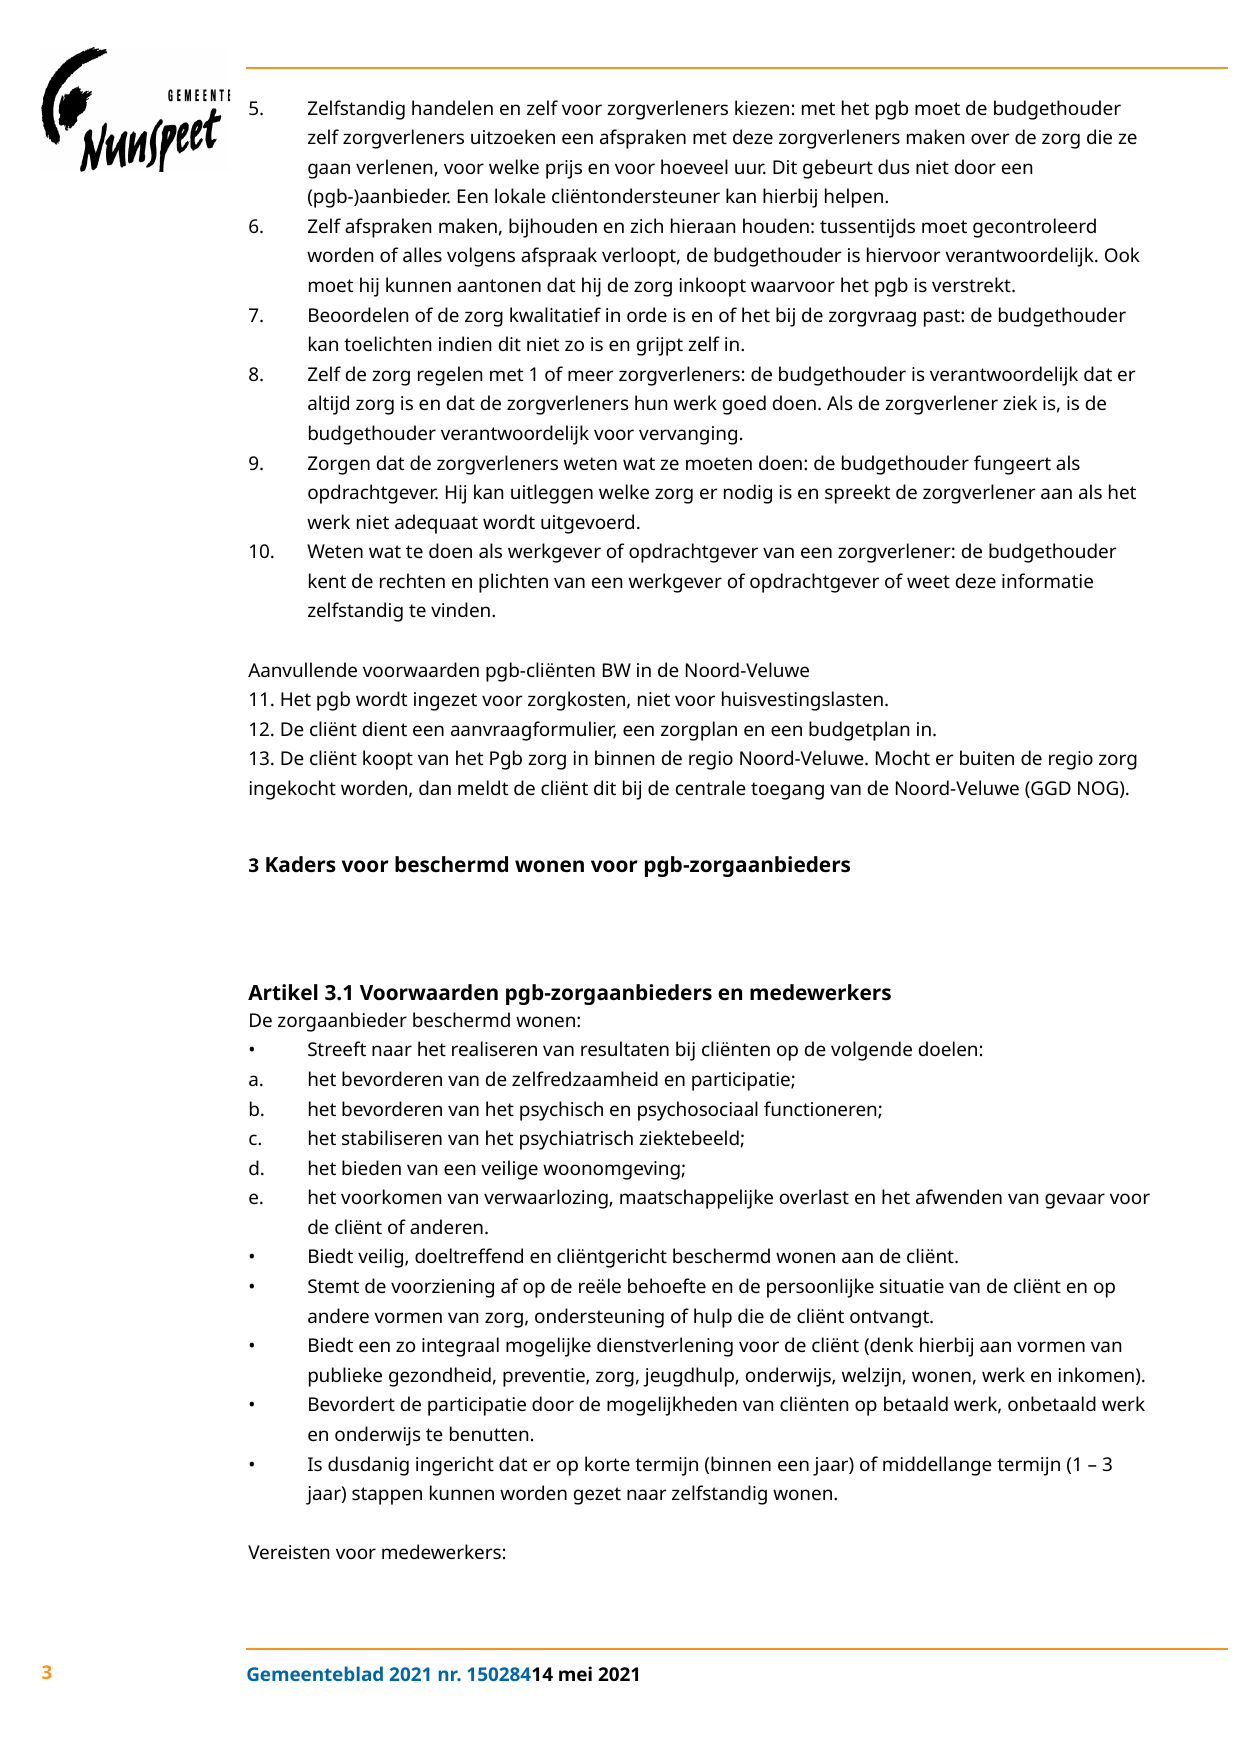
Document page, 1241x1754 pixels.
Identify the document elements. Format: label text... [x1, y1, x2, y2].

text 3 Kaders voor beschermd wonen voor pgb-zorgaanbieders [248, 850, 1152, 879]
list Stemt de voorziening af op de reële behoefte en de persoonlijke situatie van de cliënt en op andere vormen van zorg, ondersteuning of hulp die de cliënt ontvangt. [248, 1273, 1152, 1328]
list het bieden van een veilige woonomgeving; [248, 1155, 1152, 1181]
list Beoordelen of de zorg kwalitatief in orde is en of het bij de zorgvraag past: de budgethouder kan toelichten indien dit niet zo is en grijpt zelf in. [248, 302, 1152, 357]
list Weten wat te doen als werkgever of opdrachtgever van een zorgverlener: de budgethouder kent de rechten en plichten van een werkgever of opdrachtgever of weet deze informatie zelfstandig te vinden. [248, 538, 1152, 623]
list Zorgen dat de zorgverleners weten wat ze moeten doen: de budgethouder fungeert als opdrachtgever. Hij kan uitleggen welke zorg er nodig is en spreekt de zorgverlener aan als het werk niet adequaat wordt uitgevoerd. [248, 450, 1152, 535]
list Zelf de zorg regelen met 1 of meer zorgverleners: de budgethouder is verantwoordelijk dat er altijd zorg is en dat de zorgverleners hun werk goed doen. Als de zorgverlener ziek is, is de budgethouder verantwoordelijk voor vervanging. [248, 361, 1152, 446]
text 11. Het pgb wordt ingezet voor zorgkosten, niet voor huisvestingslasten. [248, 686, 1152, 712]
list Is dusdanig ingericht dat er op korte termijn (binnen een jaar) of middellange termijn (1 – 3 jaar) stappen kunnen worden gezet naar zelfstandig wonen. [248, 1451, 1152, 1506]
text Artikel 3.1 Voorwaarden pgb-zorgaanbieders en medewerkers [248, 978, 1152, 1007]
list Biedt een zo integraal mogelijke dienstverlening voor de cliënt (denk hierbij aan vormen van publieke gezondheid, preventie, zorg, jeugdhulp, onderwijs, welzijn, wonen, werk en inkomen). [248, 1332, 1152, 1388]
text Vereisten voor medewerkers: [248, 1539, 1152, 1565]
text 13. De cliënt koopt van het Pgb zorg in binnen de regio Noord-Veluwe. Mocht er buiten de regio zorg ingekocht worden, dan meldt de cliënt dit bij de centrale toegang van de Noord-Veluwe (GGD NOG). [248, 746, 1152, 801]
text De zorgaanbieder beschermd wonen: [248, 1007, 1152, 1033]
list het bevorderen van het psychisch en psychosociaal functioneren; [248, 1096, 1152, 1121]
text Aanvullende voorwaarden pgb-cliënten BW in de Noord-Veluwe [248, 657, 1152, 683]
list het bevorderen van de zelfredzaamheid en participatie; [248, 1066, 1152, 1092]
list het stabiliseren van het psychiatrisch ziektebeeld; [248, 1125, 1152, 1151]
list Streeft naar het realiseren van resultaten bij cliënten op de volgende doelen: [248, 1037, 1152, 1062]
list Bevordert de participatie door de mogelijkheden van cliënten op betaald werk, onbetaald werk en onderwijs te benutten. [248, 1392, 1152, 1447]
list Zelf afspraken maken, bijhouden en zich hieraan houden: tussentijds moet gecontroleerd worden of alles volgens afspraak verloopt, de budgethouder is hiervoor verantwoordelijk. Ook moet hij kunnen aantonen dat hij de zorg inkoopt waarvoor het pgb is verstrekt. [248, 213, 1152, 298]
text 12. De cliënt dient een aanvraagformulier, een zorgplan en een budgetplan in. [248, 716, 1152, 742]
list Biedt veilig, doeltreffend en cliëntgericht beschermd wonen aan de cliënt. [248, 1244, 1152, 1269]
list Zelfstandig handelen en zelf voor zorgverleners kiezen: met het pgb moet de budgethouder zelf zorgverleners uitzoeken een afspraken met deze zorgverleners maken over de zorg die ze gaan verlenen, voor welke prijs en voor hoeveel uur. Dit gebeurt dus niet door een (pgb-)aanbieder. Een lokale cliëntondersteuner kan hierbij helpen. [248, 95, 1152, 209]
list het voorkomen van verwaarlozing, maatschappelijke overlast en het afwenden van gevaar voor de cliënt of anderen. [248, 1184, 1152, 1240]
picture [41, 47, 231, 172]
